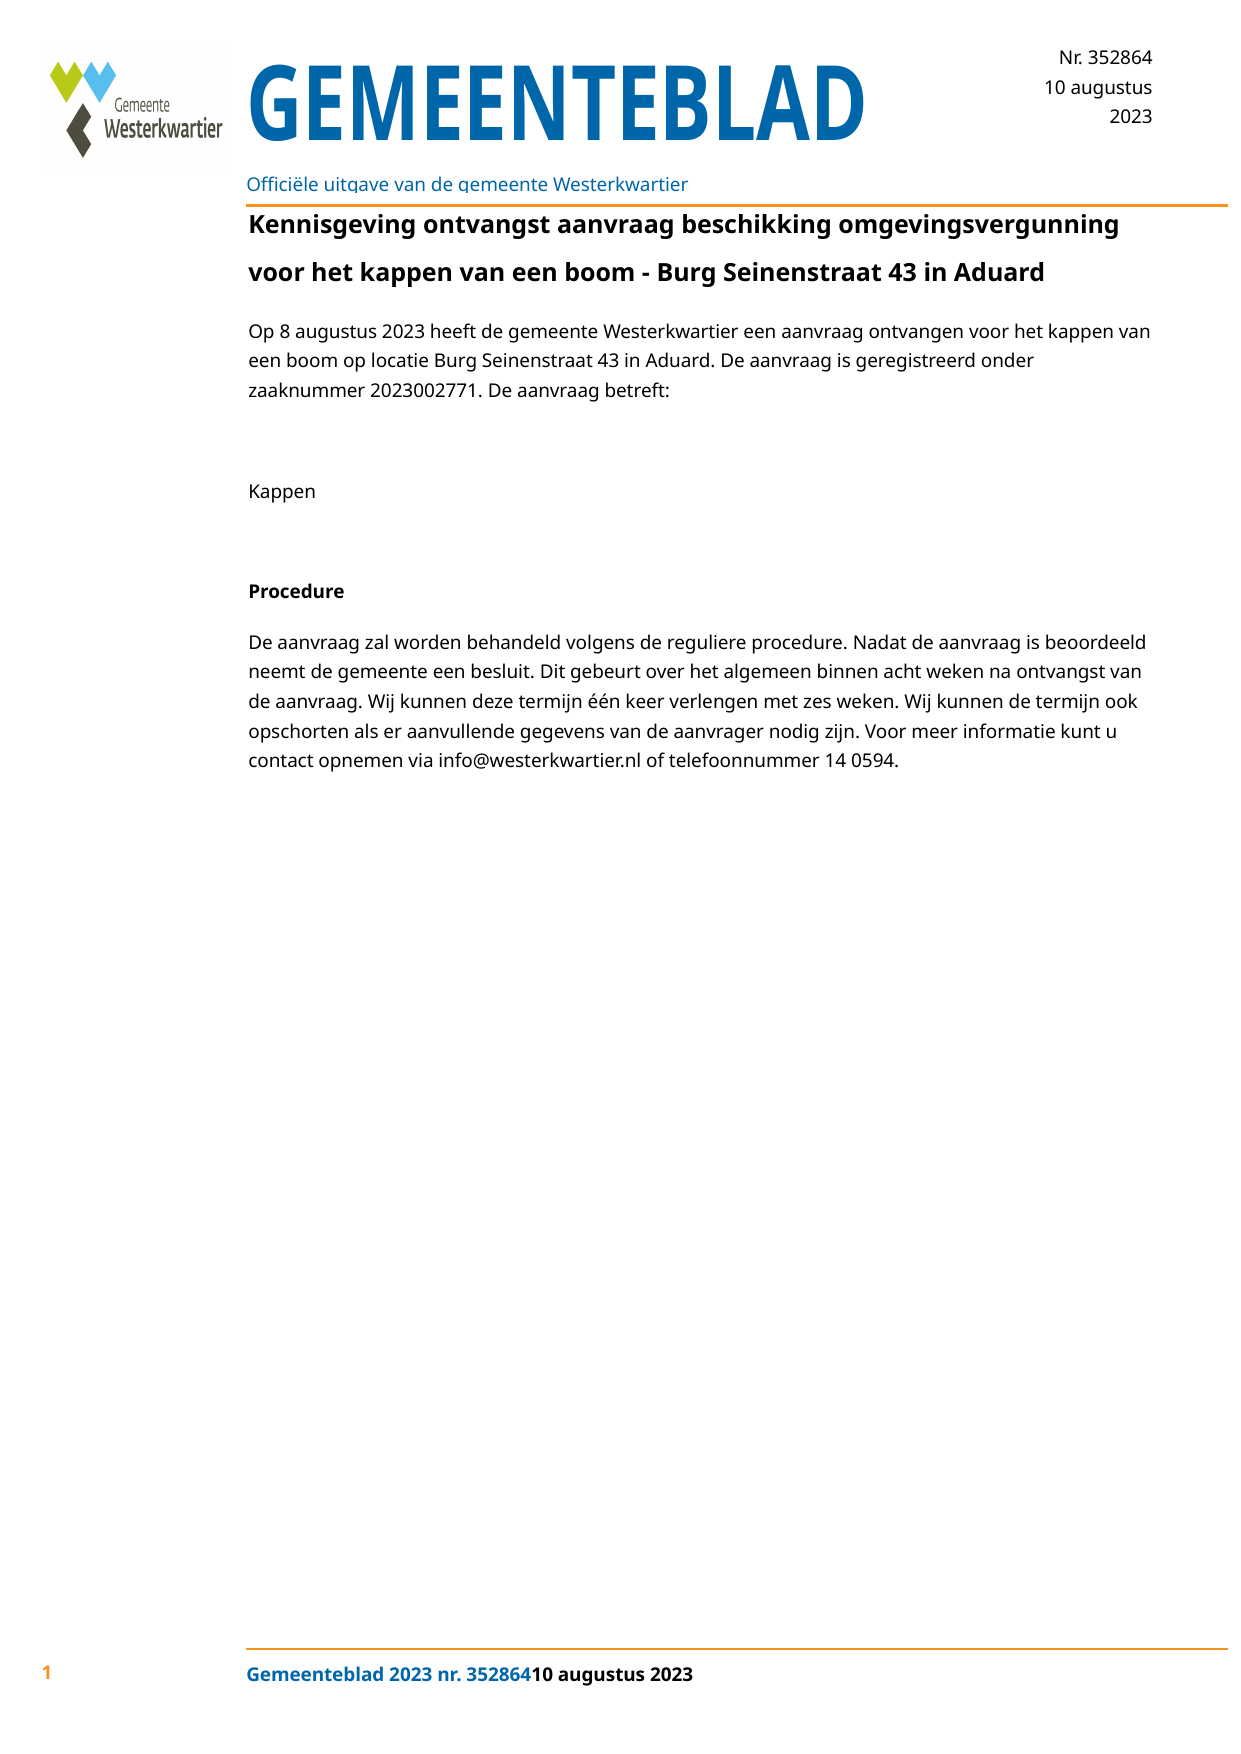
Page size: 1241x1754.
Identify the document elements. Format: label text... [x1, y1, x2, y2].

picture [41, 47, 231, 172]
text Procedure [248, 579, 1152, 604]
text Op 8 augustus 2023 heeft de gemeente Westerkwartier een aanvraag ontvangen voor het kappen van een boom op locatie Burg Seinenstraat 43 in Aduard. De aanvraag is geregistreerd onder zaaknummer 2023002771. De aanvraag betreft: [248, 318, 1152, 403]
text Kennisgeving ontvangst aanvraag beschikking omgevingsvergunning voor het kappen van een boom - Burg Seinenstraat 43 in Aduard [248, 207, 1152, 288]
text Kappen [248, 478, 1152, 504]
text De aanvraag zal worden behandeld volgens de reguliere procedure. Nadat de aanvraag is beoordeeld neemt de gemeente een besluit. Dit gebeurt over het algemeen binnen acht weken na ontvangst van de aanvraag. Wij kunnen deze termijn één keer verlengen met zes weken. Wij kunnen de termijn ook opschorten als er aanvullende gegevens van de aanvrager nodig zijn. Voor meer informatie kunt u contact opnemen via info@westerkwartier.nl of telefoonnummer 14 0594. [248, 629, 1152, 773]
